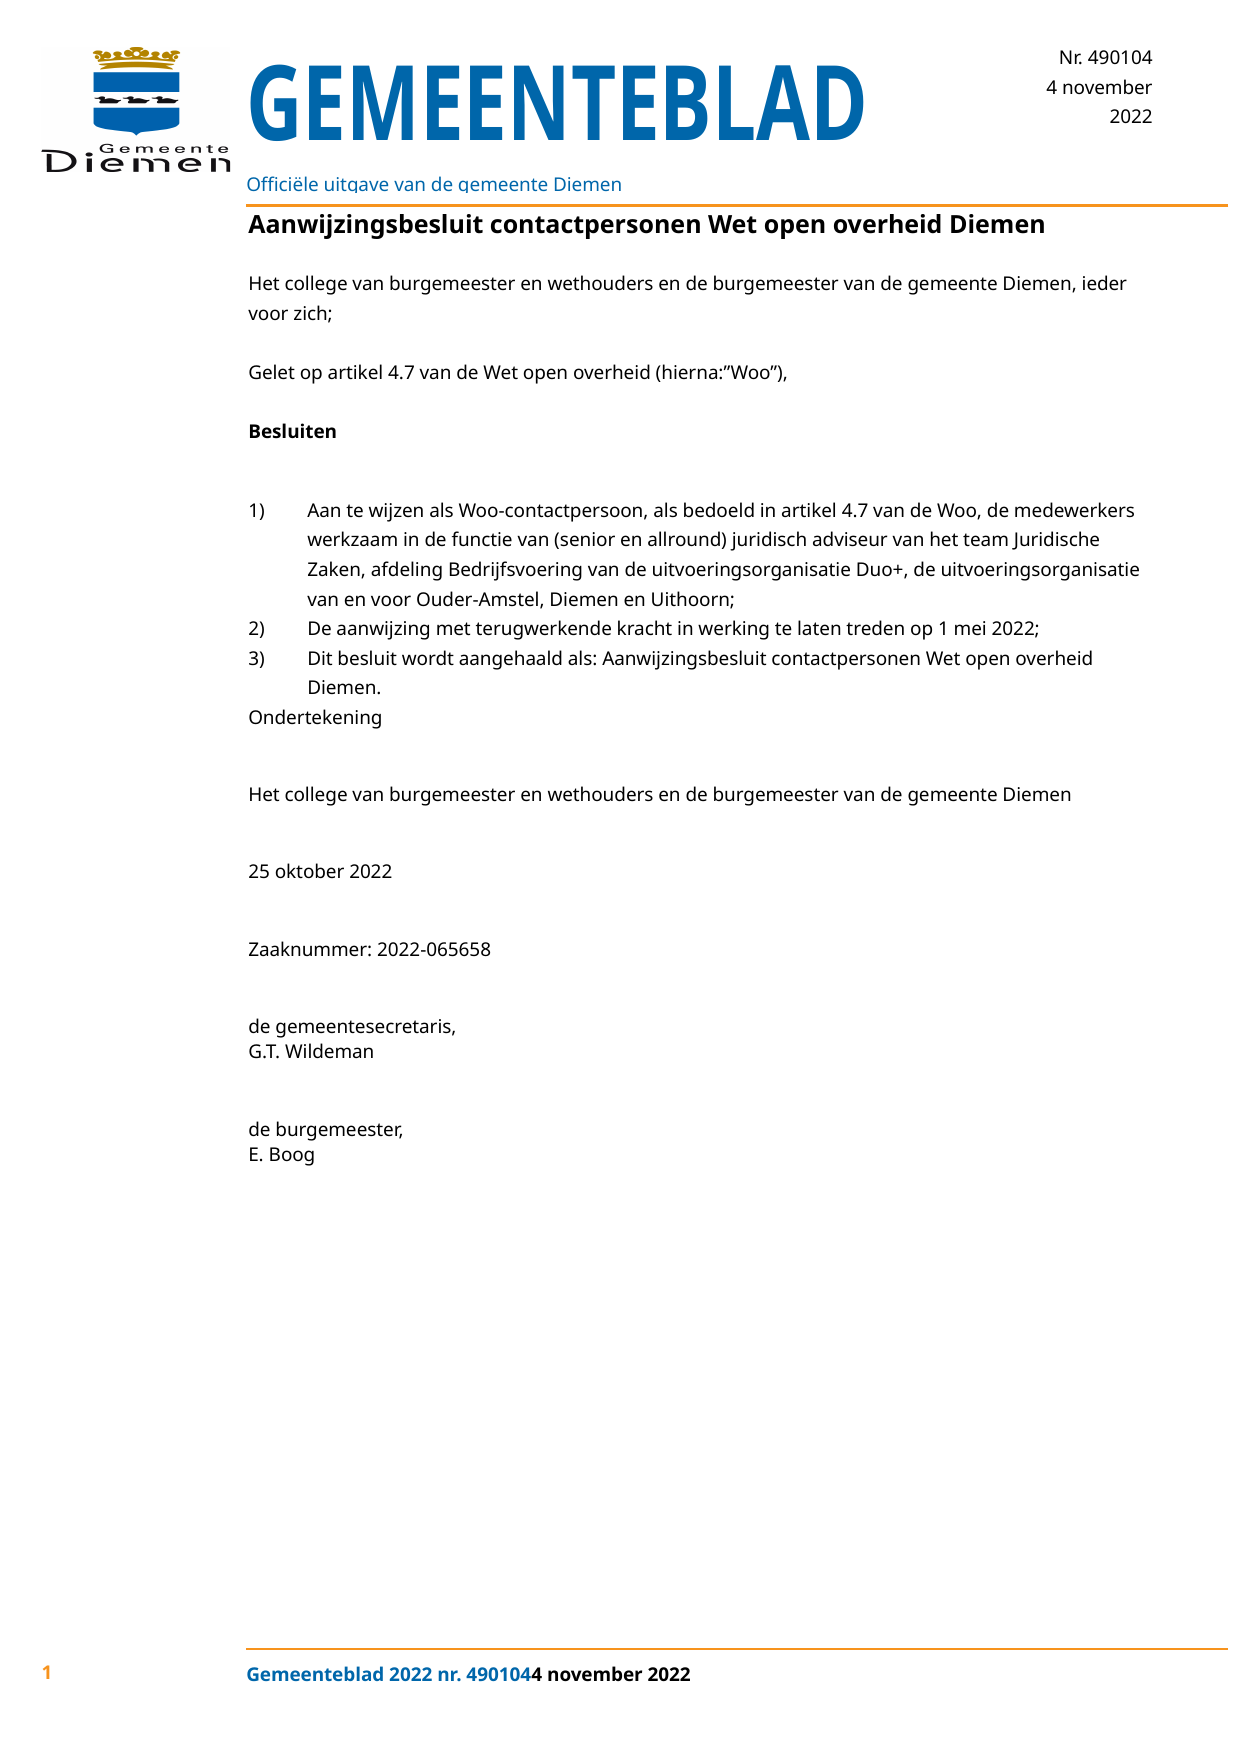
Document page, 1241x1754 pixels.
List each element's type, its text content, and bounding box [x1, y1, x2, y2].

text Het college van burgemeester en wethouders en de burgemeester van de gemeente Diemen [248, 781, 1152, 807]
text E. Boog [248, 1142, 1152, 1167]
text Aanwijzingsbesluit contactpersonen Wet open overheid Diemen [248, 207, 1152, 241]
text Gelet op artikel 4.7 van de Wet open overheid (hierna:”Woo”), [248, 359, 1152, 385]
text Besluiten [248, 418, 1152, 444]
text G.T. Wildeman [248, 1039, 1152, 1064]
picture [41, 47, 231, 172]
text de burgemeester, [248, 1116, 1152, 1142]
list De aanwijzing met terugwerkende kracht in werking te laten treden op 1 mei 2022; [248, 615, 1152, 641]
list Dit besluit wordt aangehaald als: Aanwijzingsbesluit contactpersonen Wet open overheid Diemen. [248, 645, 1152, 700]
text Ondertekening [248, 704, 1152, 730]
text 25 oktober 2022 [248, 858, 1152, 884]
text Zaaknummer: 2022-065658 [248, 936, 1152, 961]
text de gemeentesecretaris, [248, 1013, 1152, 1039]
text Het college van burgemeester en wethouders en de burgemeester van de gemeente Diemen, ieder voor zich; [248, 270, 1152, 326]
list Aan te wijzen als Woo-contactpersoon, als bedoeld in artikel 4.7 van de Woo, de medewerkers werkzaam in de functie van (senior en allround) juridisch adviseur van het team Juridische Zaken, afdeling Bedrijfsvoering van de uitvoeringsorganisatie Duo+, de uitvoeringsorganisatie van en voor Ouder-Amstel, Diemen en Uithoorn; [248, 497, 1152, 612]
